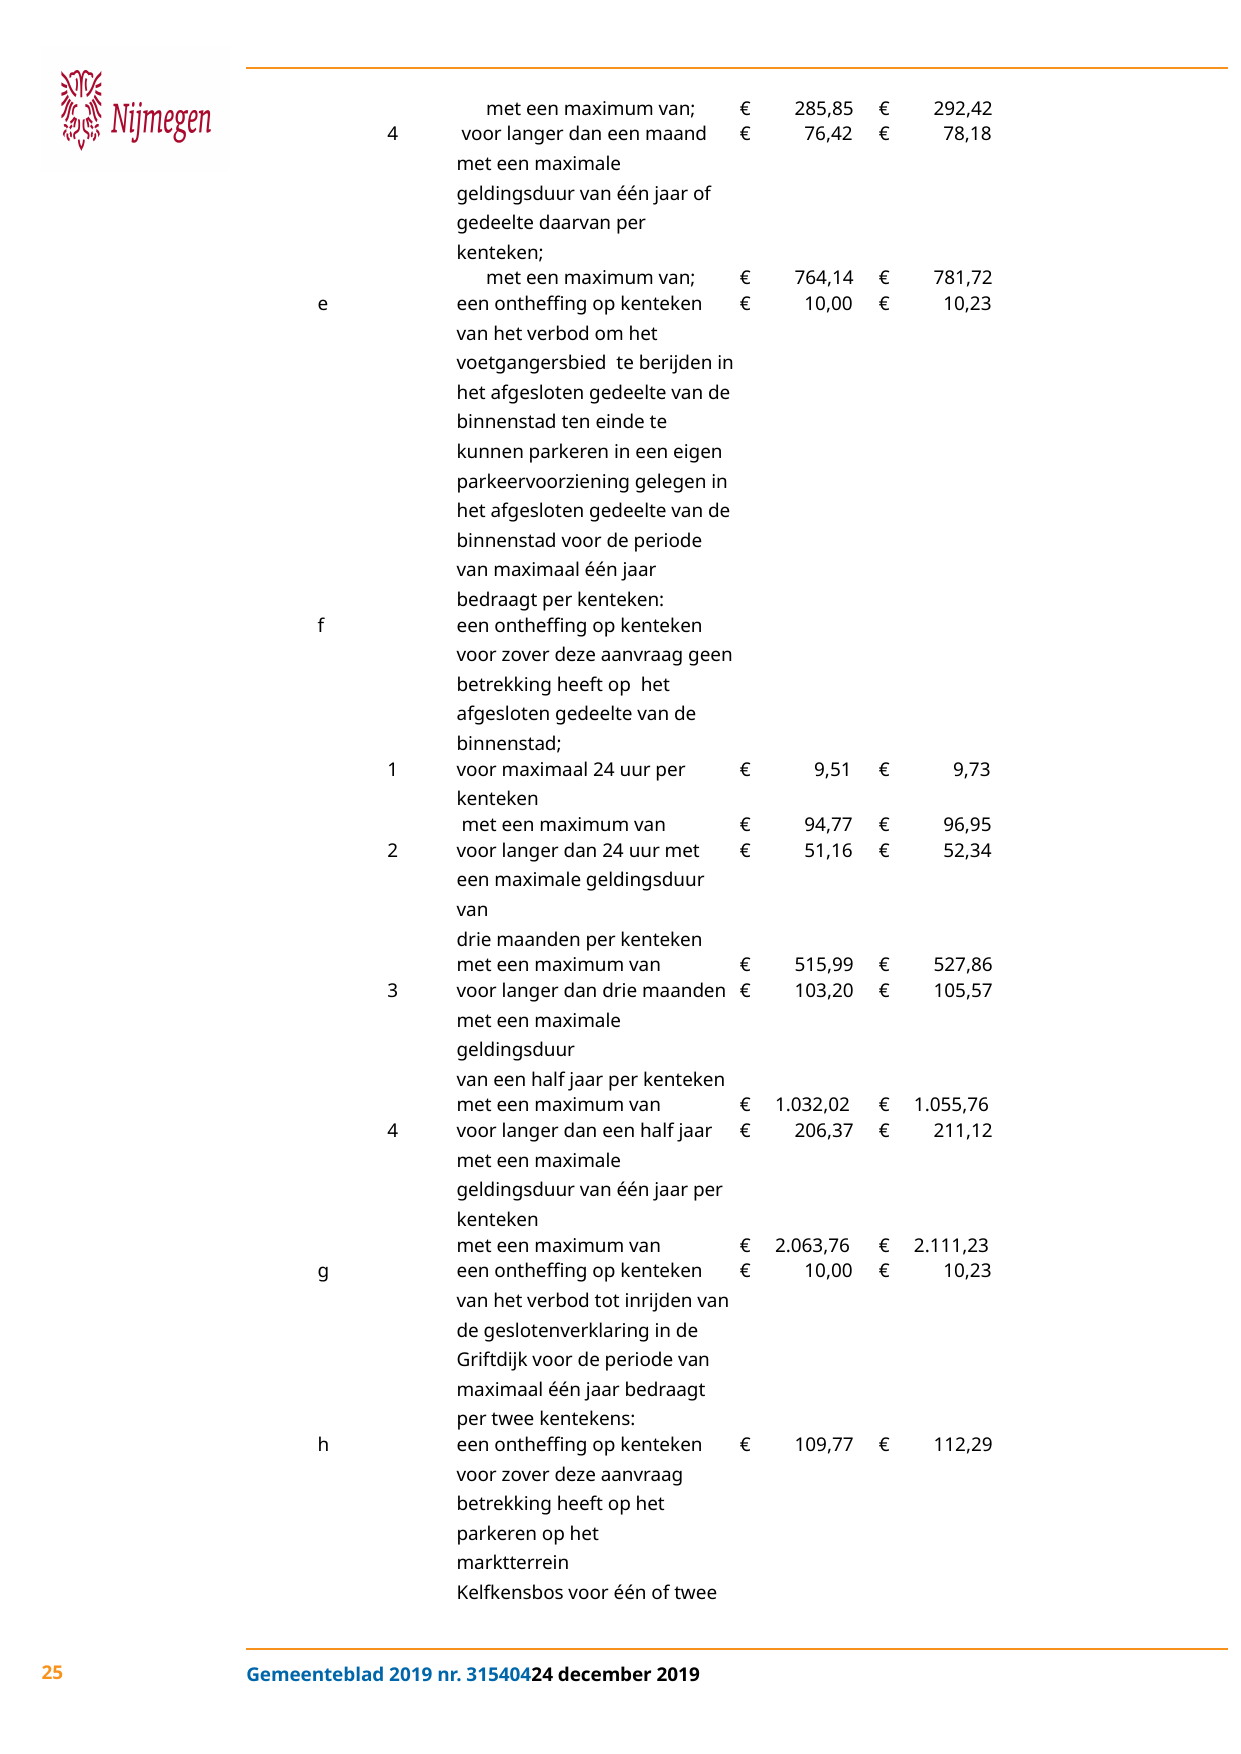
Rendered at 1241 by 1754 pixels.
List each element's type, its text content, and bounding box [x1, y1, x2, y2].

table_cell [248, 951, 317, 977]
table_cell € 1.032,02 [735, 1092, 873, 1117]
table_cell [318, 756, 387, 811]
table_cell [248, 290, 317, 612]
table_cell e [318, 290, 387, 612]
table_cell € 9,51 [735, 756, 873, 811]
table_cell € 94,77 [735, 811, 873, 837]
table_cell € 515,99 [735, 951, 873, 977]
table_cell € 10,23 [874, 1258, 1082, 1431]
table_cell [248, 1232, 317, 1258]
table_cell € 10,23 [874, 290, 1082, 612]
table_cell [387, 1232, 456, 1258]
table_cell een ontheffing op kenteken van het verbod om het voetgangersbied te berijden in het afgesloten gedeelte van de binnenstad ten einde te kunnen parkeren in een eigen parkeervoorziening gelegen in het afgesloten gedeelte van de binnenstad voor de periode van maximaal één jaar bedraagt per kenteken: [456, 290, 734, 612]
table_cell met een maximum van; [456, 95, 734, 121]
table_cell € 206,37 [735, 1118, 873, 1232]
table_cell met een maximum van [456, 811, 734, 837]
table_cell [318, 1092, 387, 1117]
table_cell [387, 1258, 456, 1431]
table_cell € 2.063,76 [735, 1232, 873, 1258]
table_cell [318, 1118, 387, 1232]
table_cell voor langer dan 24 uur met een maximale geldingsduur van drie maanden per kenteken [456, 837, 734, 951]
table_cell € 2.111,23 [874, 1232, 1082, 1258]
table_cell € 285,85 [735, 95, 873, 121]
table_cell € 292,42 [874, 95, 1082, 121]
table_cell € 10,00 [735, 1258, 873, 1431]
table_cell [318, 977, 387, 1092]
table_cell € 105,57 [874, 977, 1082, 1092]
table_cell [387, 612, 456, 756]
table_cell 2 [387, 837, 456, 951]
table_cell [318, 837, 387, 951]
table_cell € 781,72 [874, 265, 1082, 290]
table_cell [318, 811, 387, 837]
table_cell [248, 1431, 317, 1605]
table_cell met een maximum van; [456, 265, 734, 290]
table_cell [874, 612, 1082, 756]
table_cell [248, 1092, 317, 1117]
table_cell [248, 837, 317, 951]
table_cell 3 [387, 977, 456, 1092]
table_cell [248, 121, 317, 264]
table_cell [318, 95, 387, 121]
table_cell € 112,29 [874, 1431, 1082, 1605]
table_cell [318, 951, 387, 977]
table_cell [248, 977, 317, 1092]
table_cell 4 [387, 121, 456, 264]
table_cell voor langer dan een maand met een maximale geldingsduur van één jaar of gedeelte daarvan per kenteken; [456, 121, 734, 264]
table_cell met een maximum van [456, 1092, 734, 1117]
table_cell [387, 95, 456, 121]
table_cell [387, 1431, 456, 1605]
table_cell voor maximaal 24 uur per kenteken [456, 756, 734, 811]
table_cell [248, 612, 317, 756]
table_cell met een maximum van [456, 951, 734, 977]
table_cell [387, 951, 456, 977]
table_cell € 9,73 [874, 756, 1082, 811]
table_cell voor langer dan een half jaar met een maximale geldingsduur van één jaar per kenteken [456, 1118, 734, 1232]
table_cell [387, 290, 456, 612]
table_cell € 527,86 [874, 951, 1082, 977]
table_cell voor langer dan drie maanden met een maximale geldingsduur van een half jaar per kenteken [456, 977, 734, 1092]
table_cell [318, 265, 387, 290]
table_cell € 109,77 [735, 1431, 873, 1605]
table_cell € 10,00 [735, 290, 873, 612]
picture [41, 47, 231, 172]
table_cell € 103,20 [735, 977, 873, 1092]
table_cell [248, 1258, 317, 1431]
table_cell een ontheffing op kenteken voor zover deze aanvraag geen betrekking heeft op het afgesloten gedeelte van de binnenstad; [456, 612, 734, 756]
table_cell [248, 811, 317, 837]
table_cell g [318, 1258, 387, 1431]
table_cell € 52,34 [874, 837, 1082, 951]
table_cell [248, 265, 317, 290]
table_cell € 1.055,76 [874, 1092, 1082, 1117]
table_cell met een maximum van [456, 1232, 734, 1258]
table_cell [387, 811, 456, 837]
table_cell h [318, 1431, 387, 1605]
table_cell € 764,14 [735, 265, 873, 290]
table_cell [248, 1118, 317, 1232]
table_cell een ontheffing op kenteken voor zover deze aanvraag betrekking heeft op het parkeren op het marktterrein Kelfkensbos voor één of twee [456, 1431, 734, 1605]
table_cell [248, 756, 317, 811]
table_cell 1 [387, 756, 456, 811]
table_cell € 78,18 [874, 121, 1082, 264]
table_cell [318, 121, 387, 264]
table_cell [318, 1232, 387, 1258]
table_cell een ontheffing op kenteken van het verbod tot inrijden van de geslotenverklaring in de Griftdijk voor de periode van maximaal één jaar bedraagt per twee kentekens: [456, 1258, 734, 1431]
table_cell [387, 265, 456, 290]
table_cell € 96,95 [874, 811, 1082, 837]
table_cell € 51,16 [735, 837, 873, 951]
table_cell [248, 95, 317, 121]
table_cell [387, 1092, 456, 1117]
table_cell 4 [387, 1118, 456, 1232]
table_cell € 76,42 [735, 121, 873, 264]
table_cell [735, 612, 873, 756]
table_cell f [318, 612, 387, 756]
table_cell € 211,12 [874, 1118, 1082, 1232]
